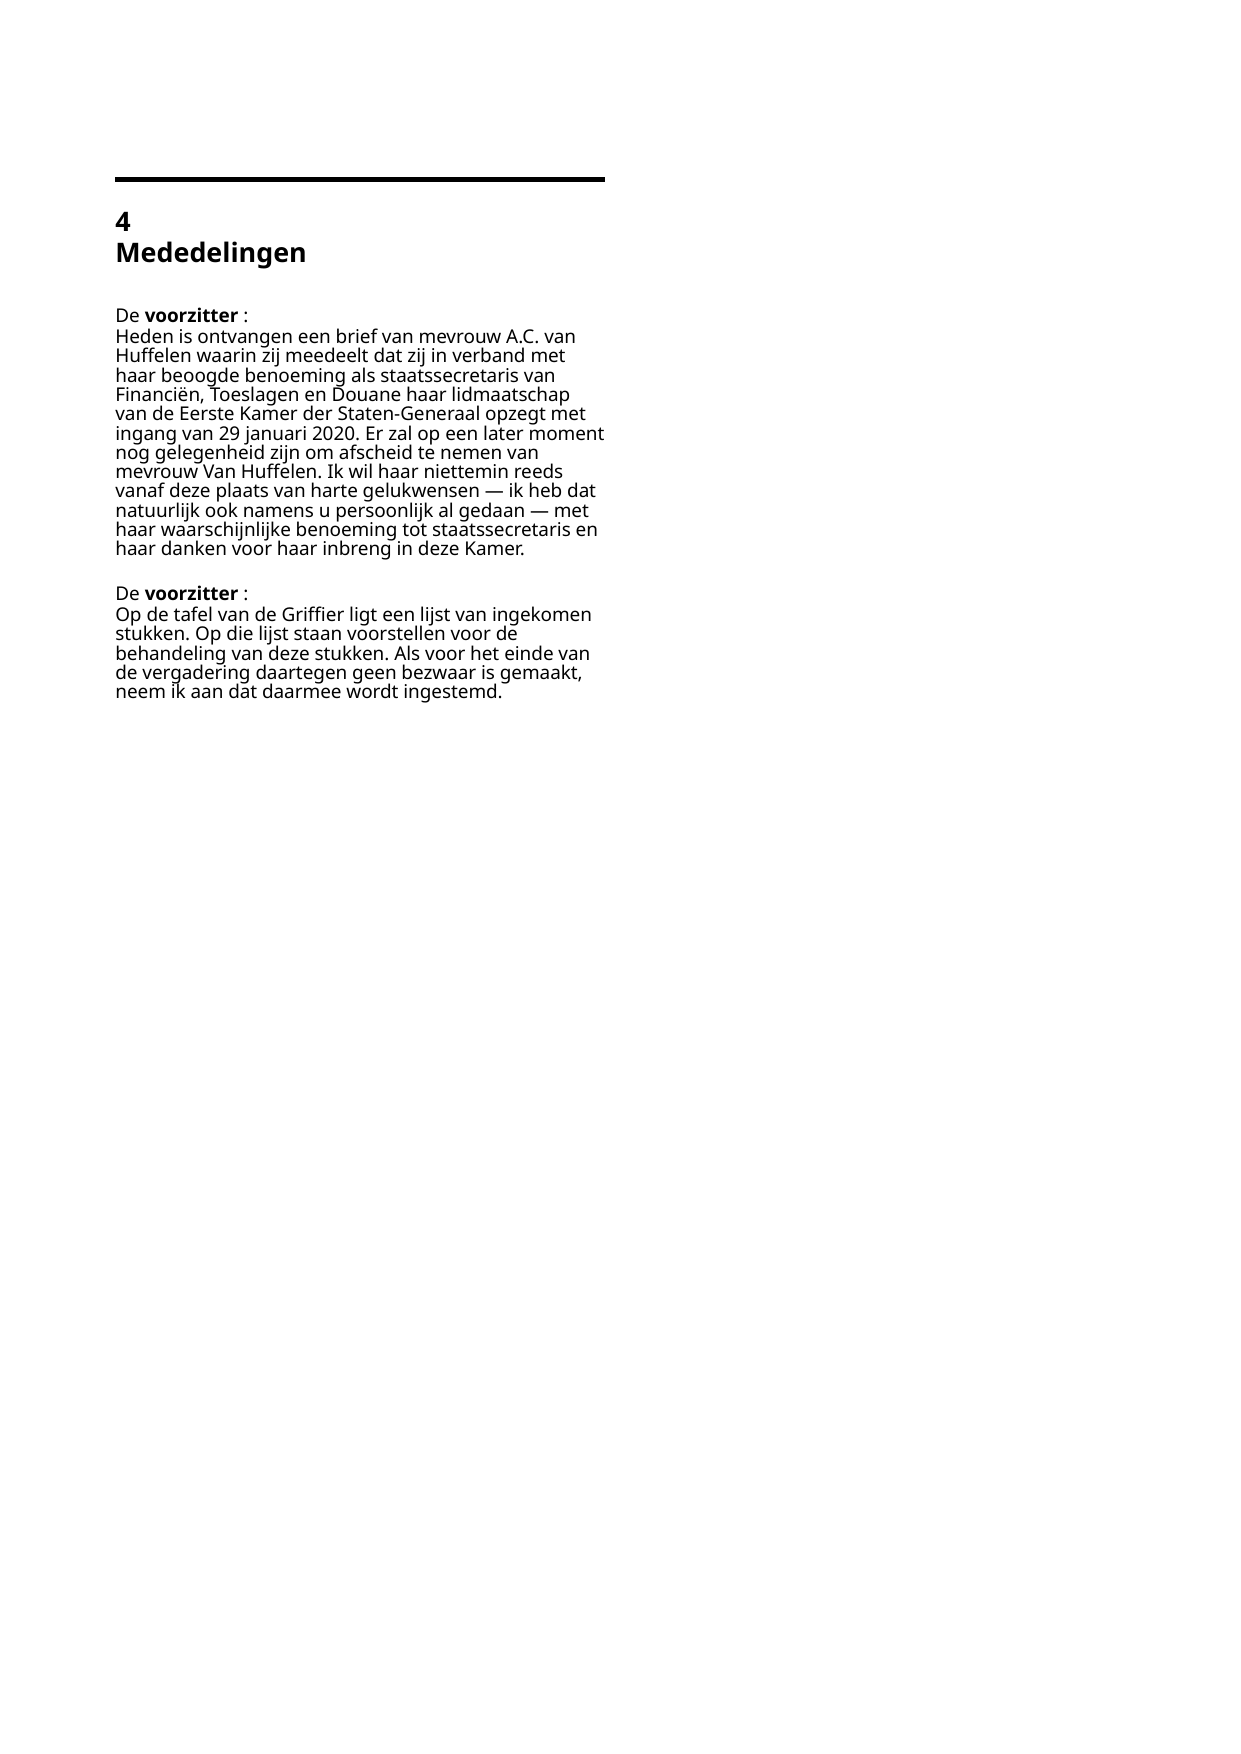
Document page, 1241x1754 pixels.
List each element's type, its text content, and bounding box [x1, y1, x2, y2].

text 4 [115, 203, 605, 239]
text De voorzitter : [115, 580, 605, 606]
text Op de tafel van de Griffier ligt een lijst van ingekomen stukken. Op die lijst staan voorstellen voor de behandeling van deze stukken. Als voor het einde van de vergadering daartegen geen bezwaar is gemaakt, neem ik aan dat daarmee wordt ingestemd. [115, 606, 605, 702]
text Heden is ontvangen een brief van mevrouw A.C. van Huffelen waarin zij meedeelt dat zij in verband met haar beoogde benoeming als staatssecretaris van Financiën, Toeslagen en Douane haar lidmaatschap van de Eerste Kamer der Staten-Generaal opzegt met ingang van 29 januari 2020. Er zal op een later moment nog gelegenheid zijn om afscheid te nemen van mevrouw Van Huffelen. Ik wil haar niettemin reeds vanaf deze plaats van harte gelukwensen — ik heb dat natuurlijk ook namens u persoonlijk al gedaan — met haar waarschijnlijke benoeming tot staatssecretaris en haar danken voor haar inbreng in deze Kamer. [115, 328, 605, 559]
text Mededelingen [115, 239, 605, 283]
text De voorzitter : [115, 302, 605, 328]
